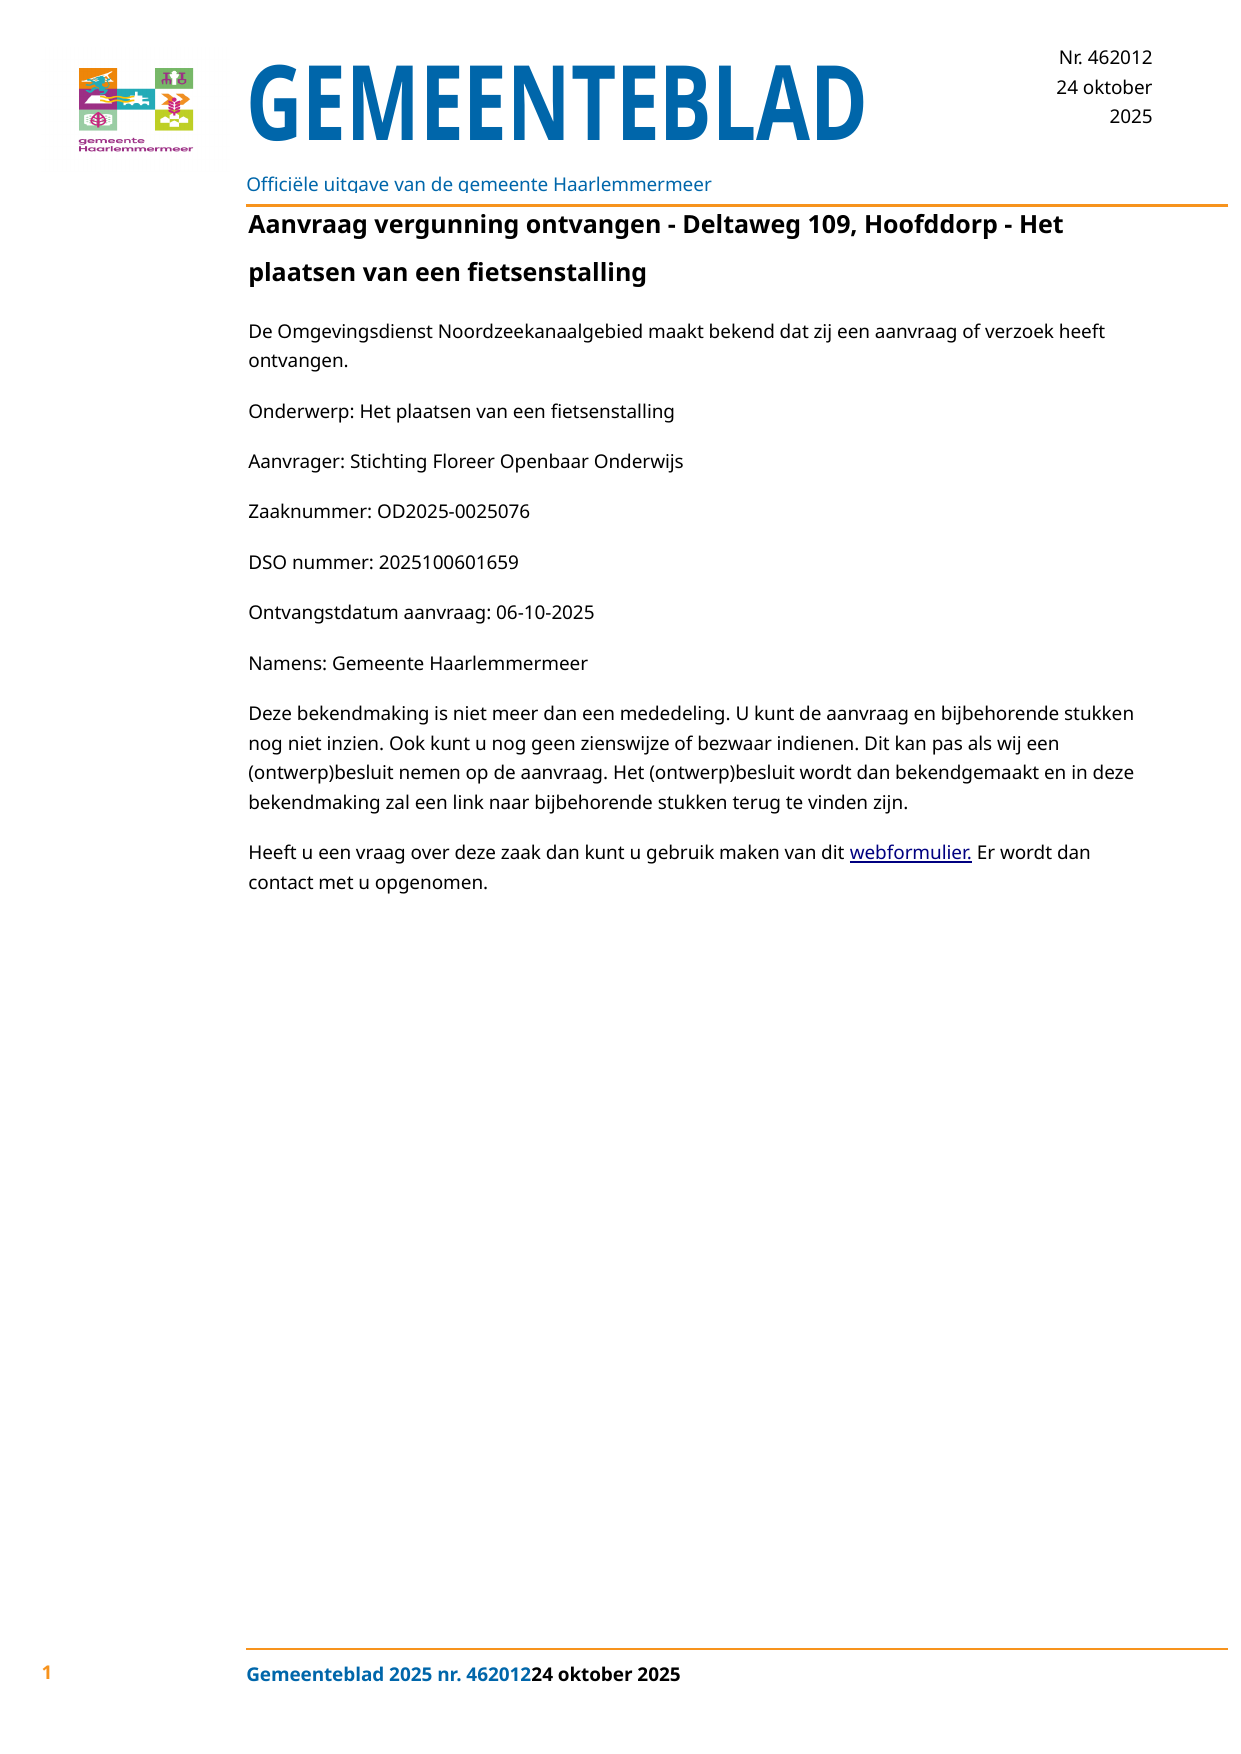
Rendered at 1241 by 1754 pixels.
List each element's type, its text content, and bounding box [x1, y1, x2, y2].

text Deze bekendmaking is niet meer dan een mededeling. U kunt de aanvraag en bijbehorende stukken nog niet inzien. Ook kunt u nog geen zienswijze of bezwaar indienen. Dit kan pas als wij een (ontwerp)besluit nemen op de aanvraag. Het (ontwerp)besluit wordt dan bekendgemaakt en in deze bekendmaking zal een link naar bijbehorende stukken terug te vinden zijn. [248, 700, 1152, 815]
text De Omgevingsdienst Noordzeekanaalgebied maakt bekend dat zij een aanvraag of verzoek heeft ontvangen. [248, 318, 1152, 373]
text Aanvrager: Stichting Floreer Openbaar Onderwijs [248, 448, 1152, 474]
text DSO nummer: 2025100601659 [248, 549, 1152, 575]
text Ontvangstdatum aanvraag: 06-10-2025 [248, 599, 1152, 625]
text Onderwerp: Het plaatsen van een fietsenstalling [248, 398, 1152, 424]
text Aanvraag vergunning ontvangen - Deltaweg 109, Hoofddorp - Het plaatsen van een fietsenstalling [248, 207, 1152, 288]
text Namens: Gemeente Haarlemmermeer [248, 650, 1152, 676]
text Zaaknummer: OD2025-0025076 [248, 499, 1152, 524]
text Heeft u een vraag over deze zaak dan kunt u gebruik maken van dit webformulier. Er wordt dan contact met u opgenomen. [248, 839, 1152, 895]
picture [41, 47, 231, 172]
